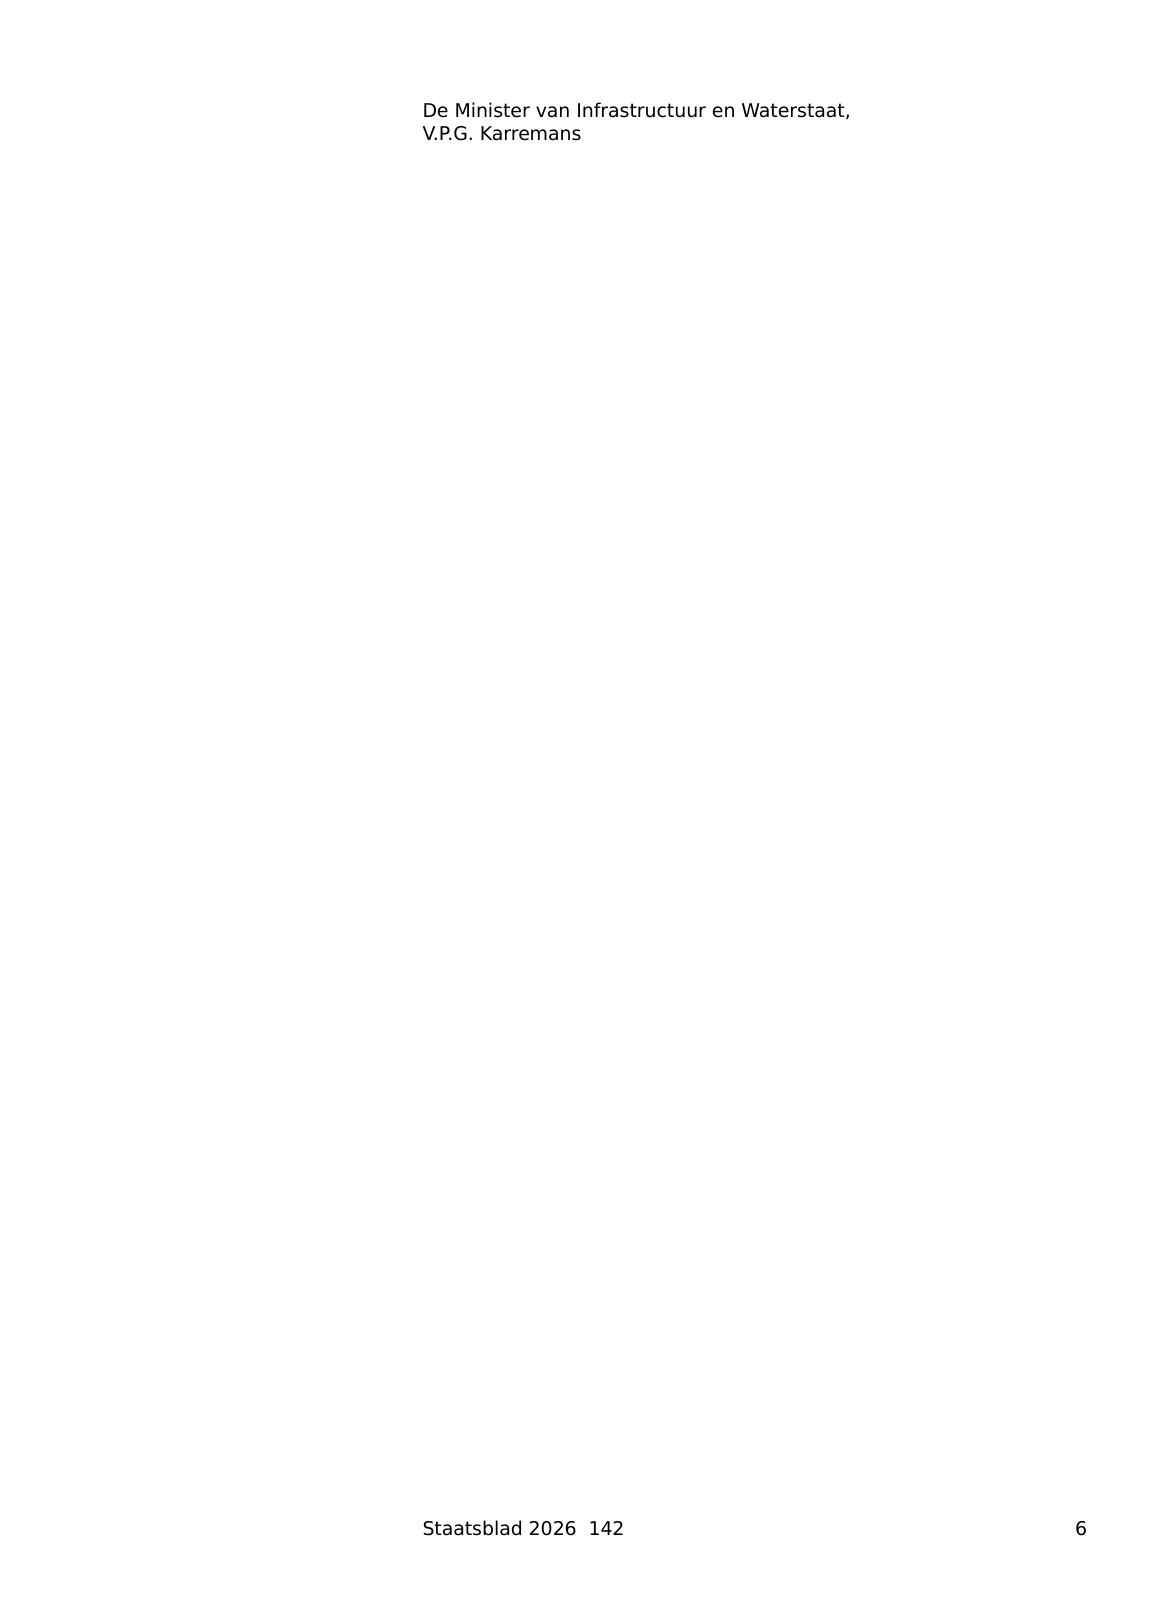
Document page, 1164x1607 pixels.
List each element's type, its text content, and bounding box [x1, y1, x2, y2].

text De Minister van Infrastructuur en Waterstaat, V.P.G. Karremans [422, 100, 1087, 144]
